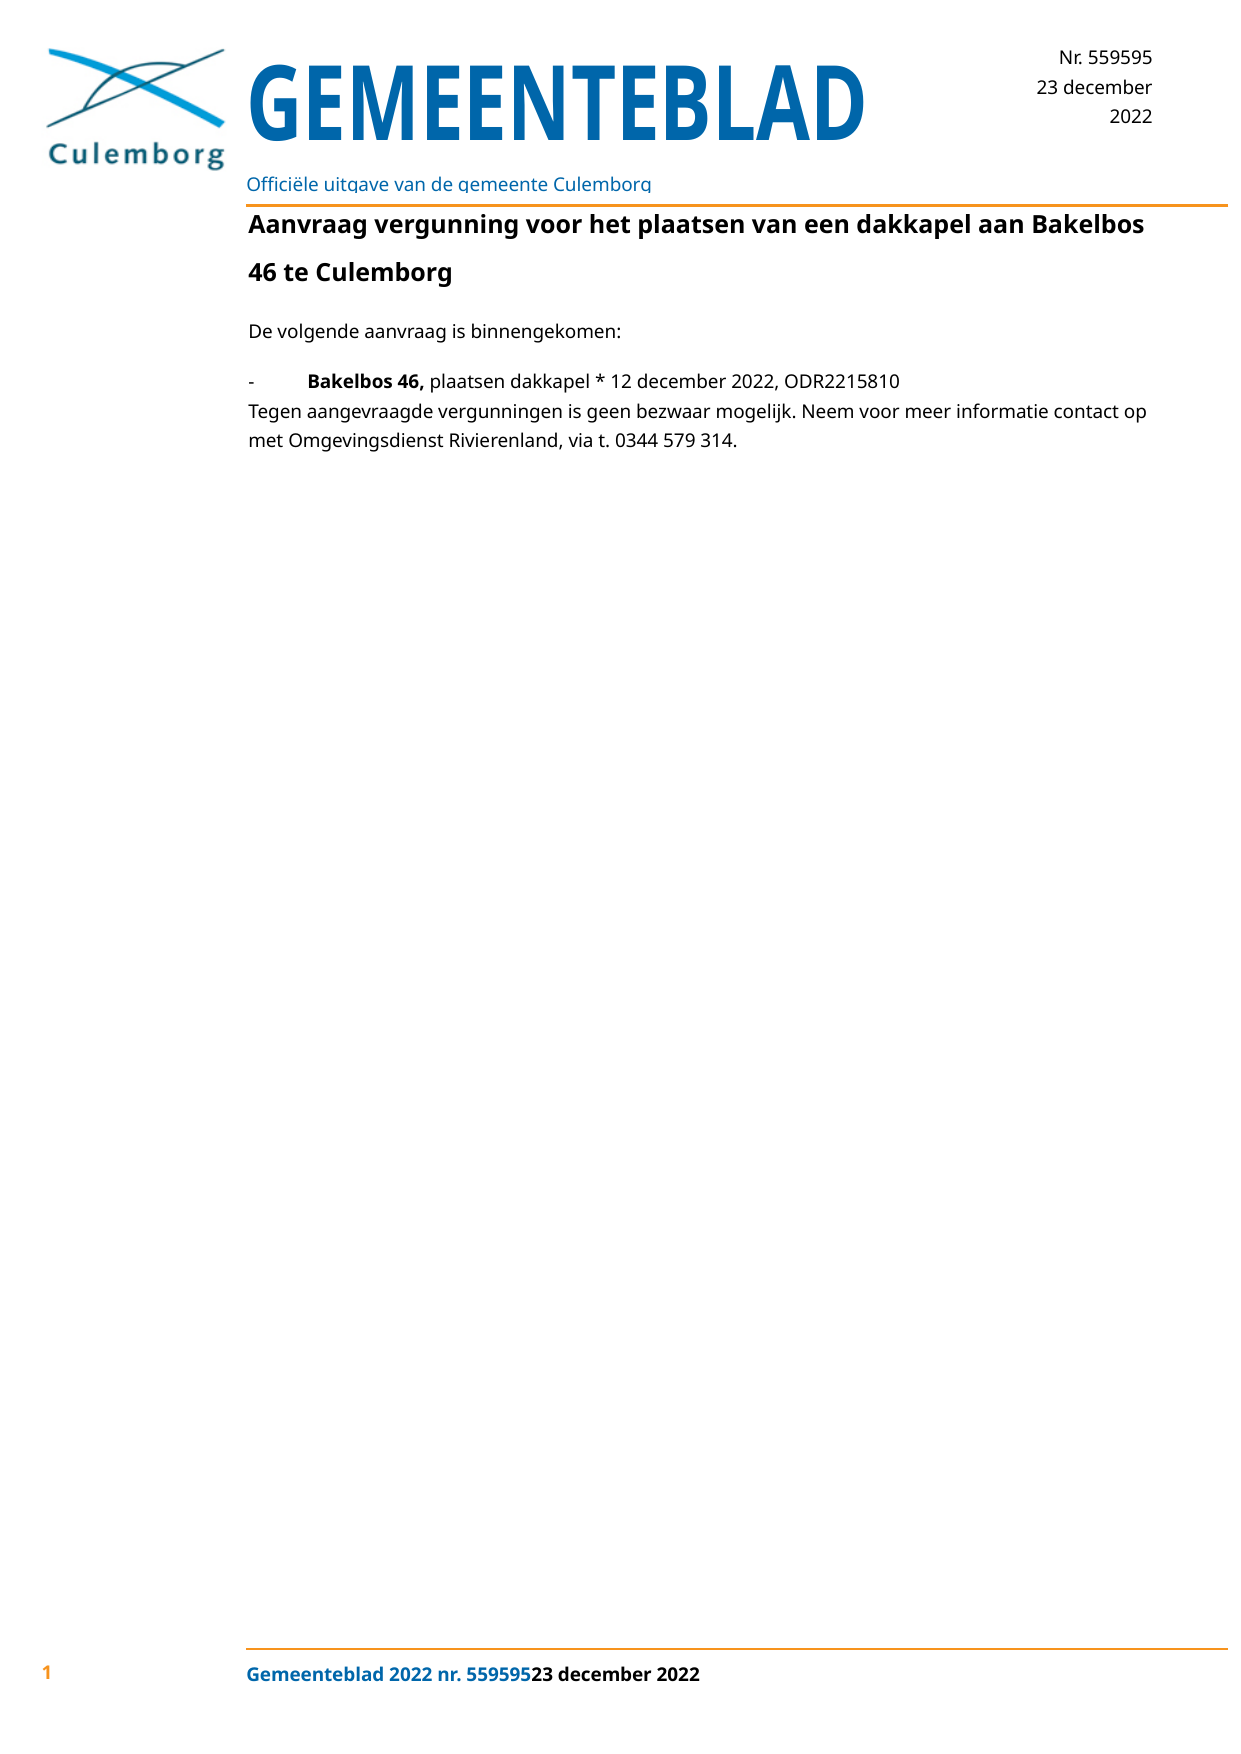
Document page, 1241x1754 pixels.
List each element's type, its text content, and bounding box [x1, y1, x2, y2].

picture [41, 47, 231, 172]
text De volgende aanvraag is binnengekomen: [248, 318, 1152, 344]
text Aanvraag vergunning voor het plaatsen van een dakkapel aan Bakelbos 46 te Culemborg [248, 207, 1152, 288]
text Tegen aangevraagde vergunningen is geen bezwaar mogelijk. Neem voor meer informatie contact op met Omgevingsdienst Rivierenland, via t. 0344 579 314. [248, 398, 1152, 453]
list Bakelbos 46, plaatsen dakkapel * 12 december 2022, ODR2215810 [248, 368, 1152, 394]
